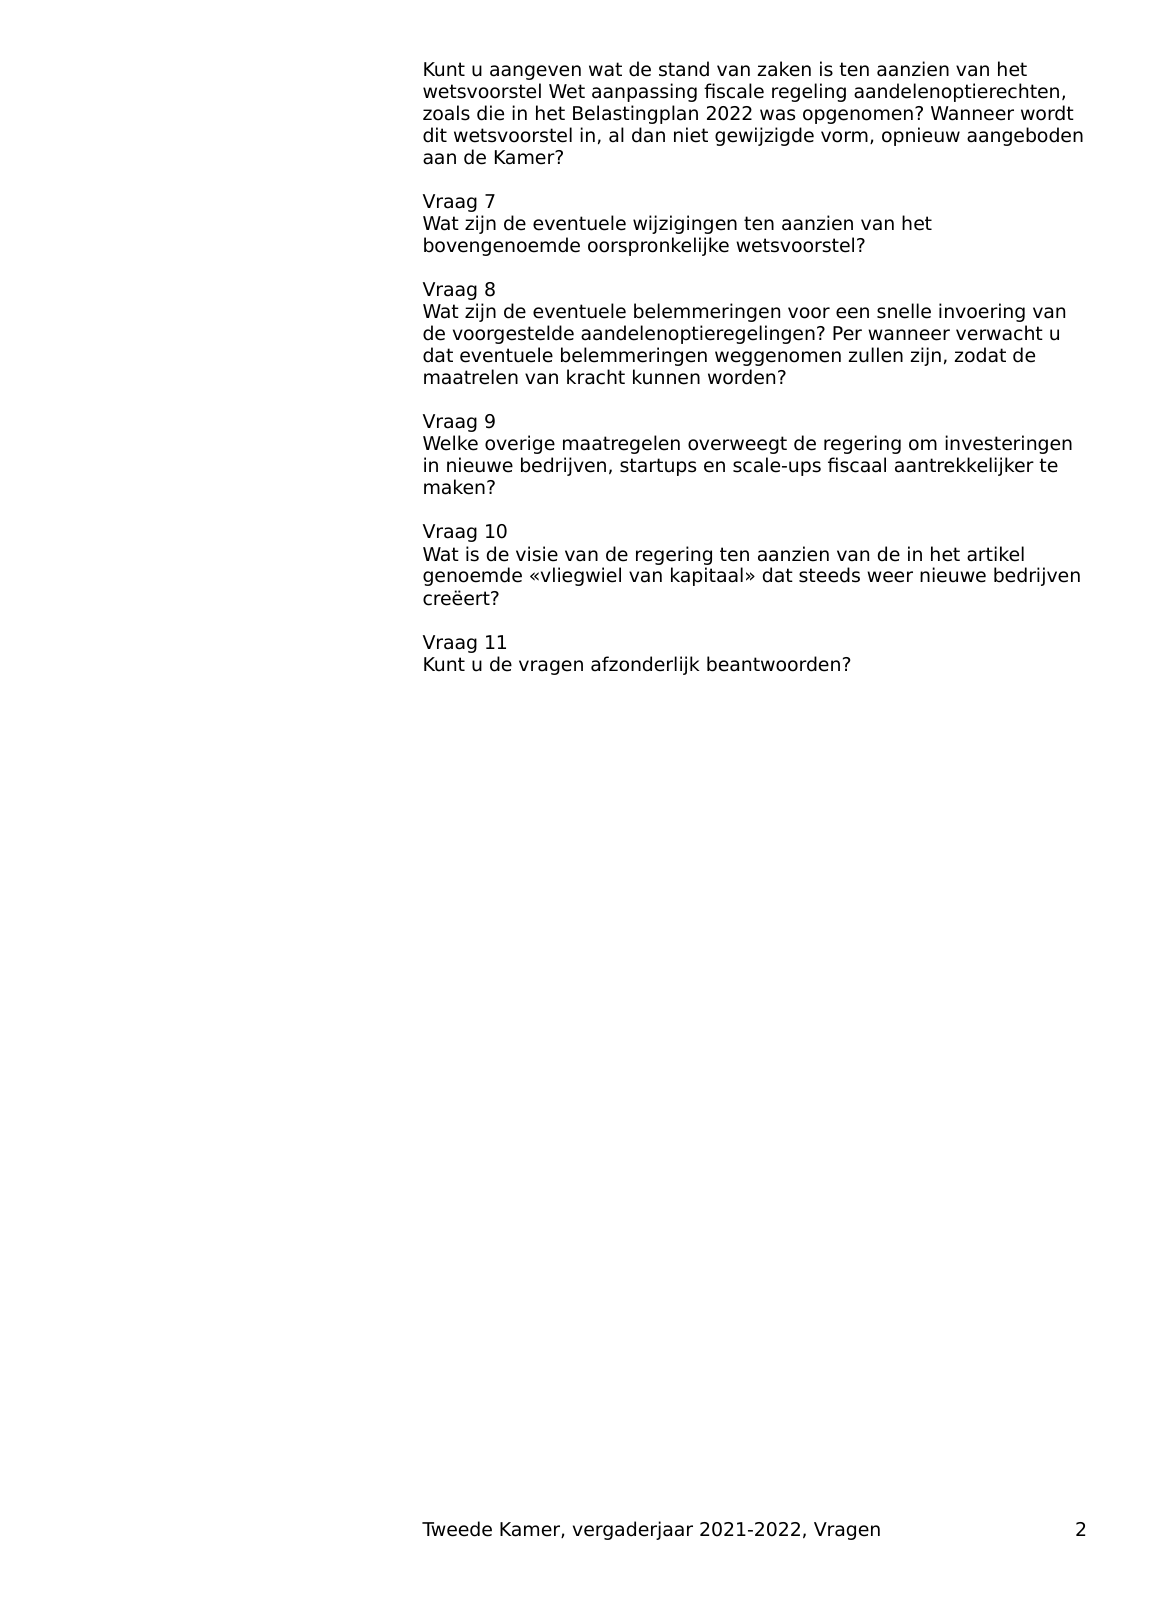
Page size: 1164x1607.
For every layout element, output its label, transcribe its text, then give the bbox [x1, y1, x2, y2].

text Vraag 7 [422, 191, 1087, 213]
text Vraag 8 [422, 279, 1087, 301]
text Kunt u de vragen afzonderlijk beantwoorden? [422, 653, 1087, 676]
text Kunt u aangeven wat de stand van zaken is ten aanzien van het wetsvoorstel Wet aanpassing fiscale regeling aandelenoptierechten, zoals die in het Belastingplan 2022 was opgenomen? Wanneer wordt dit wetsvoorstel in, al dan niet gewijzigde vorm, opnieuw aangeboden aan de Kamer? [422, 59, 1087, 169]
text Wat zijn de eventuele wijzigingen ten aanzien van het bovengenoemde oorspronkelijke wetsvoorstel? [422, 213, 1087, 257]
text Vraag 9 [422, 411, 1087, 433]
text Vraag 10 [422, 521, 1087, 543]
text Vraag 11 [422, 632, 1087, 653]
text Wat zijn de eventuele belemmeringen voor een snelle invoering van de voorgestelde aandelenoptieregelingen? Per wanneer verwacht u dat eventuele belemmeringen weggenomen zullen zijn, zodat de maatrelen van kracht kunnen worden? [422, 301, 1087, 389]
text Wat is de visie van de regering ten aanzien van de in het artikel genoemde «vliegwiel van kapitaal» dat steeds weer nieuwe bedrijven creëert? [422, 543, 1087, 609]
text Welke overige maatregelen overweegt de regering om investeringen in nieuwe bedrijven, startups en scale-ups fiscaal aantrekkelijker te maken? [422, 433, 1087, 499]
